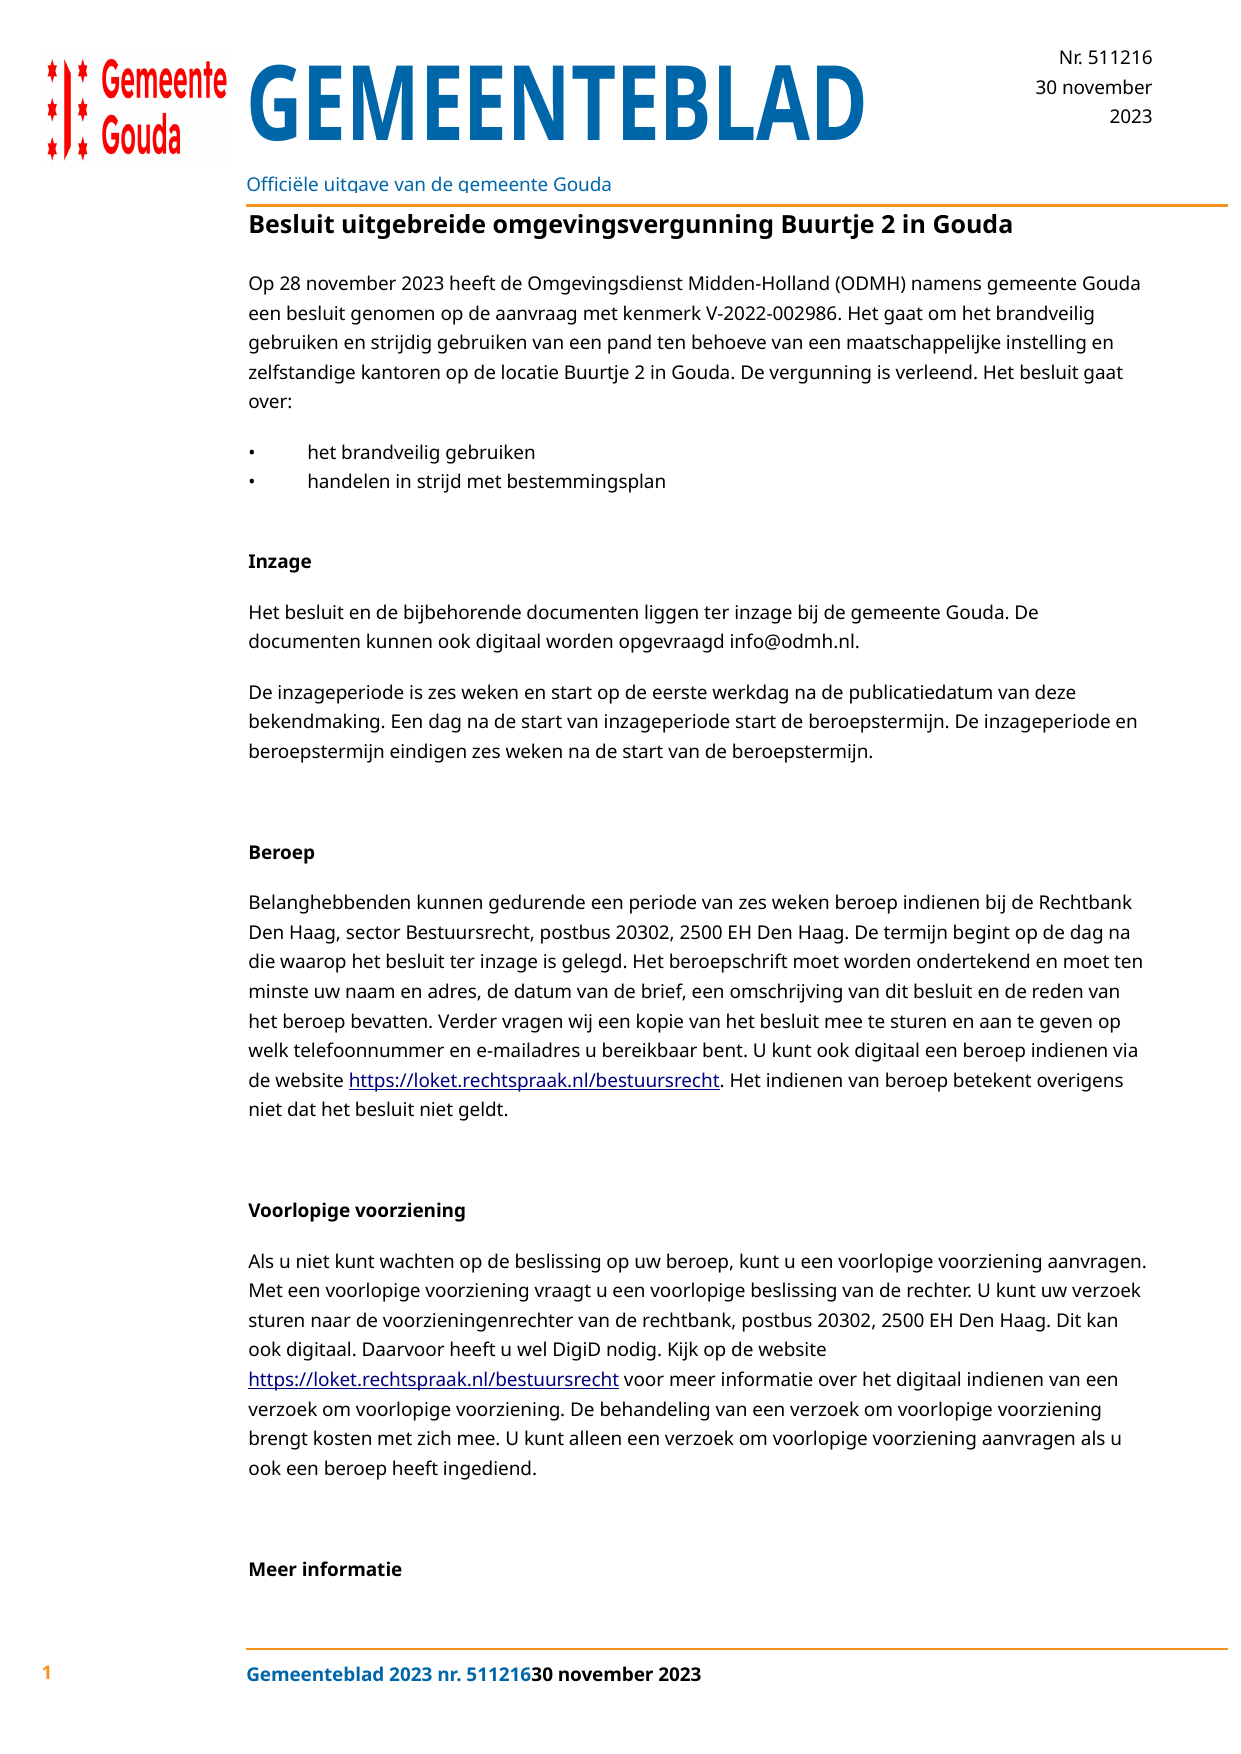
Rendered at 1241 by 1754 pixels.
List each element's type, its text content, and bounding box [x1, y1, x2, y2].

text Op 28 november 2023 heeft de Omgevingsdienst Midden-Holland (ODMH) namens gemeente Gouda een besluit genomen op de aanvraag met kenmerk V-2022-002986. Het gaat om het brandveilig gebruiken en strijdig gebruiken van een pand ten behoeve van een maatschappelijke instelling en zelfstandige kantoren op de locatie Buurtje 2 in Gouda. De vergunning is verleend. Het besluit gaat over: [248, 270, 1152, 414]
text Inzage [248, 549, 1152, 574]
text Meer informatie [248, 1556, 1152, 1581]
text Beroep [248, 839, 1152, 865]
text Het besluit en de bijbehorende documenten liggen ter inzage bij de gemeente Gouda. De documenten kunnen ook digitaal worden opgevraagd info@odmh.nl. [248, 599, 1152, 654]
picture [41, 47, 231, 172]
text De inzageperiode is zes weken en start op de eerste werkdag na de publicatiedatum van deze bekendmaking. Een dag na de start van inzageperiode start de beroepstermijn. De inzageperiode en beroepstermijn eindigen zes weken na de start van de beroepstermijn. [248, 679, 1152, 764]
list handelen in strijd met bestemmingsplan [248, 469, 1152, 494]
text Besluit uitgebreide omgevingsvergunning Buurtje 2 in Gouda [248, 207, 1152, 241]
text Voorlopige voorziening [248, 1197, 1152, 1223]
text Als u niet kunt wachten op de beslissing op uw beroep, kunt u een voorlopige voorziening aanvragen. Met een voorlopige voorziening vraagt u een voorlopige beslissing van de rechter. U kunt uw verzoek sturen naar de voorzieningenrechter van de rechtbank, postbus 20302, 2500 EH Den Haag. Dit kan ook digitaal. Daarvoor heeft u wel DigiD nodig. Kijk op de website https://loket.rechtspraak.nl/bestuursrecht voor meer informatie over het digitaal indienen van een verzoek om voorlopige voorziening. De behandeling van een verzoek om voorlopige voorziening brengt kosten met zich mee. U kunt alleen een verzoek om voorlopige voorziening aanvragen als u ook een beroep heeft ingediend. [248, 1248, 1152, 1481]
text Belanghebbenden kunnen gedurende een periode van zes weken beroep indienen bij de Rechtbank Den Haag, sector Bestuursrecht, postbus 20302, 2500 EH Den Haag. De termijn begint op de dag na die waarop het besluit ter inzage is gelegd. Het beroepschrift moet worden ondertekend en moet ten minste uw naam en adres, de datum van de brief, een omschrijving van dit besluit en de reden van het beroep bevatten. Verder vragen wij een kopie van het besluit mee te sturen en aan te geven op welk telefoonnummer en e-mailadres u bereikbaar bent. U kunt ook digitaal een beroep indienen via de website https://loket.rechtspraak.nl/bestuursrecht. Het indienen van beroep betekent overigens niet dat het besluit niet geldt. [248, 889, 1152, 1122]
list het brandveilig gebruiken [248, 439, 1152, 465]
